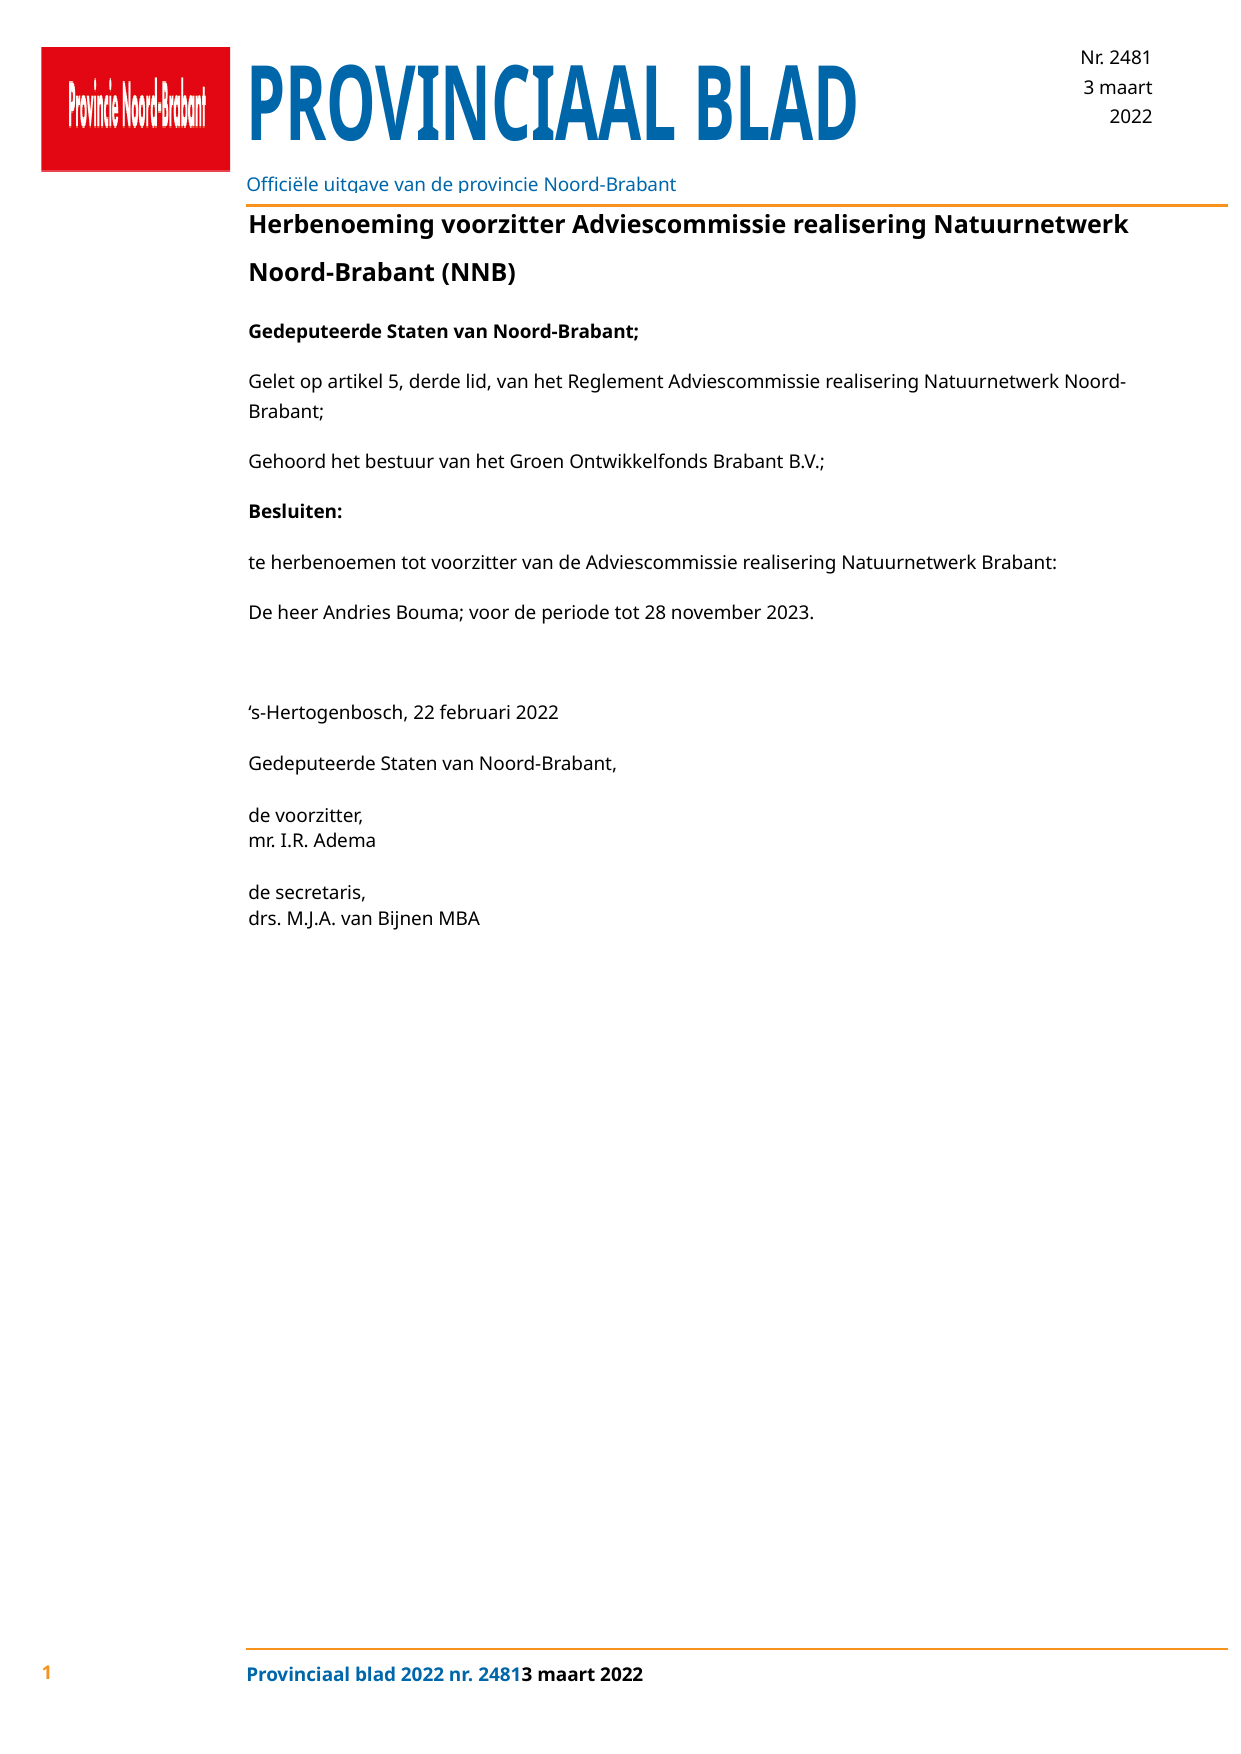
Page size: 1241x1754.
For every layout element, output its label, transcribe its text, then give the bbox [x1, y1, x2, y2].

text Gehoord het bestuur van het Groen Ontwikkelfonds Brabant B.V.; [248, 448, 1152, 474]
text Herbenoeming voorzitter Adviescommissie realisering Natuurnetwerk Noord-Brabant (NNB) [248, 207, 1152, 288]
text Gedeputeerde Staten van Noord-Brabant, [248, 750, 1152, 776]
text te herbenoemen tot voorzitter van de Adviescommissie realisering Natuurnetwerk Brabant: [248, 549, 1152, 575]
text Gedeputeerde Staten van Noord-Brabant; [248, 318, 1152, 344]
text de secretaris, [248, 879, 1152, 905]
picture [41, 47, 231, 172]
text mr. I.R. Adema [248, 827, 1152, 853]
text de voorzitter, [248, 802, 1152, 827]
text drs. M.J.A. van Bijnen MBA [248, 905, 1152, 930]
text Gelet op artikel 5, derde lid, van het Reglement Adviescommissie realisering Natuurnetwerk Noord-Brabant; [248, 368, 1152, 424]
text ‘s-Hertogenbosch, 22 februari 2022 [248, 699, 1152, 724]
text Besluiten: [248, 499, 1152, 524]
text De heer Andries Bouma; voor de periode tot 28 november 2023. [248, 599, 1152, 625]
